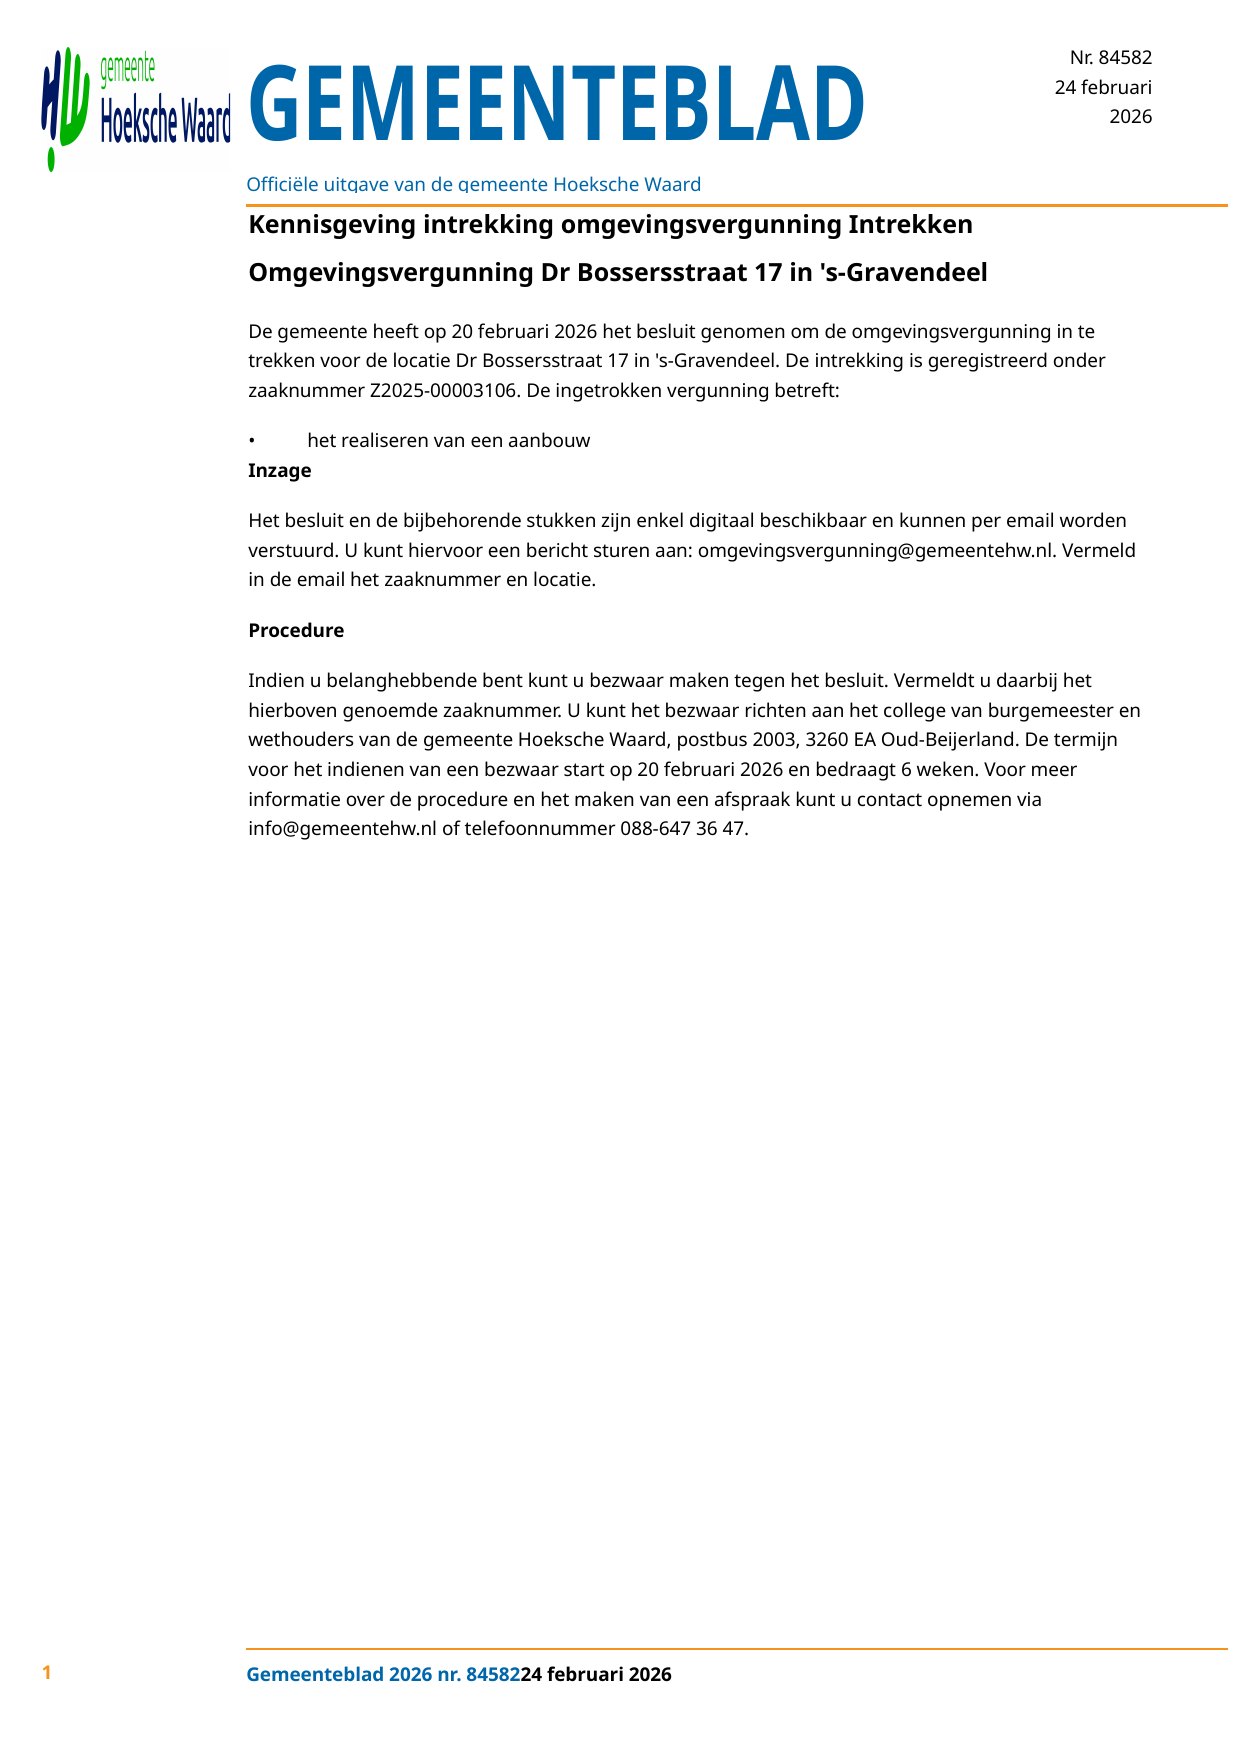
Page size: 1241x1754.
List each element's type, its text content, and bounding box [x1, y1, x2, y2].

picture [41, 47, 231, 172]
text Inzage [248, 457, 1152, 483]
list het realiseren van een aanbouw [248, 427, 1152, 453]
text Kennisgeving intrekking omgevingsvergunning Intrekken Omgevingsvergunning Dr Bossersstraat 17 in 's-Gravendeel [248, 207, 1152, 288]
text Procedure [248, 617, 1152, 643]
text De gemeente heeft op 20 februari 2026 het besluit genomen om de omgevingsvergunning in te trekken voor de locatie Dr Bossersstraat 17 in 's-Gravendeel. De intrekking is geregistreerd onder zaaknummer Z2025-00003106. De ingetrokken vergunning betreft: [248, 318, 1152, 403]
text Indien u belanghebbende bent kunt u bezwaar maken tegen het besluit. Vermeldt u daarbij het hierboven genoemde zaaknummer. U kunt het bezwaar richten aan het college van burgemeester en wethouders van de gemeente Hoeksche Waard, postbus 2003, 3260 EA Oud-Beijerland. De termijn voor het indienen van een bezwaar start op 20 februari 2026 en bedraagt 6 weken. Voor meer informatie over de procedure en het maken van een afspraak kunt u contact opnemen via info@gemeentehw.nl of telefoonnummer 088-647 36 47. [248, 667, 1152, 841]
text Het besluit en de bijbehorende stukken zijn enkel digitaal beschikbaar en kunnen per email worden verstuurd. U kunt hiervoor een bericht sturen aan: omgevingsvergunning@gemeentehw.nl. Vermeld in de email het zaaknummer en locatie. [248, 507, 1152, 592]
